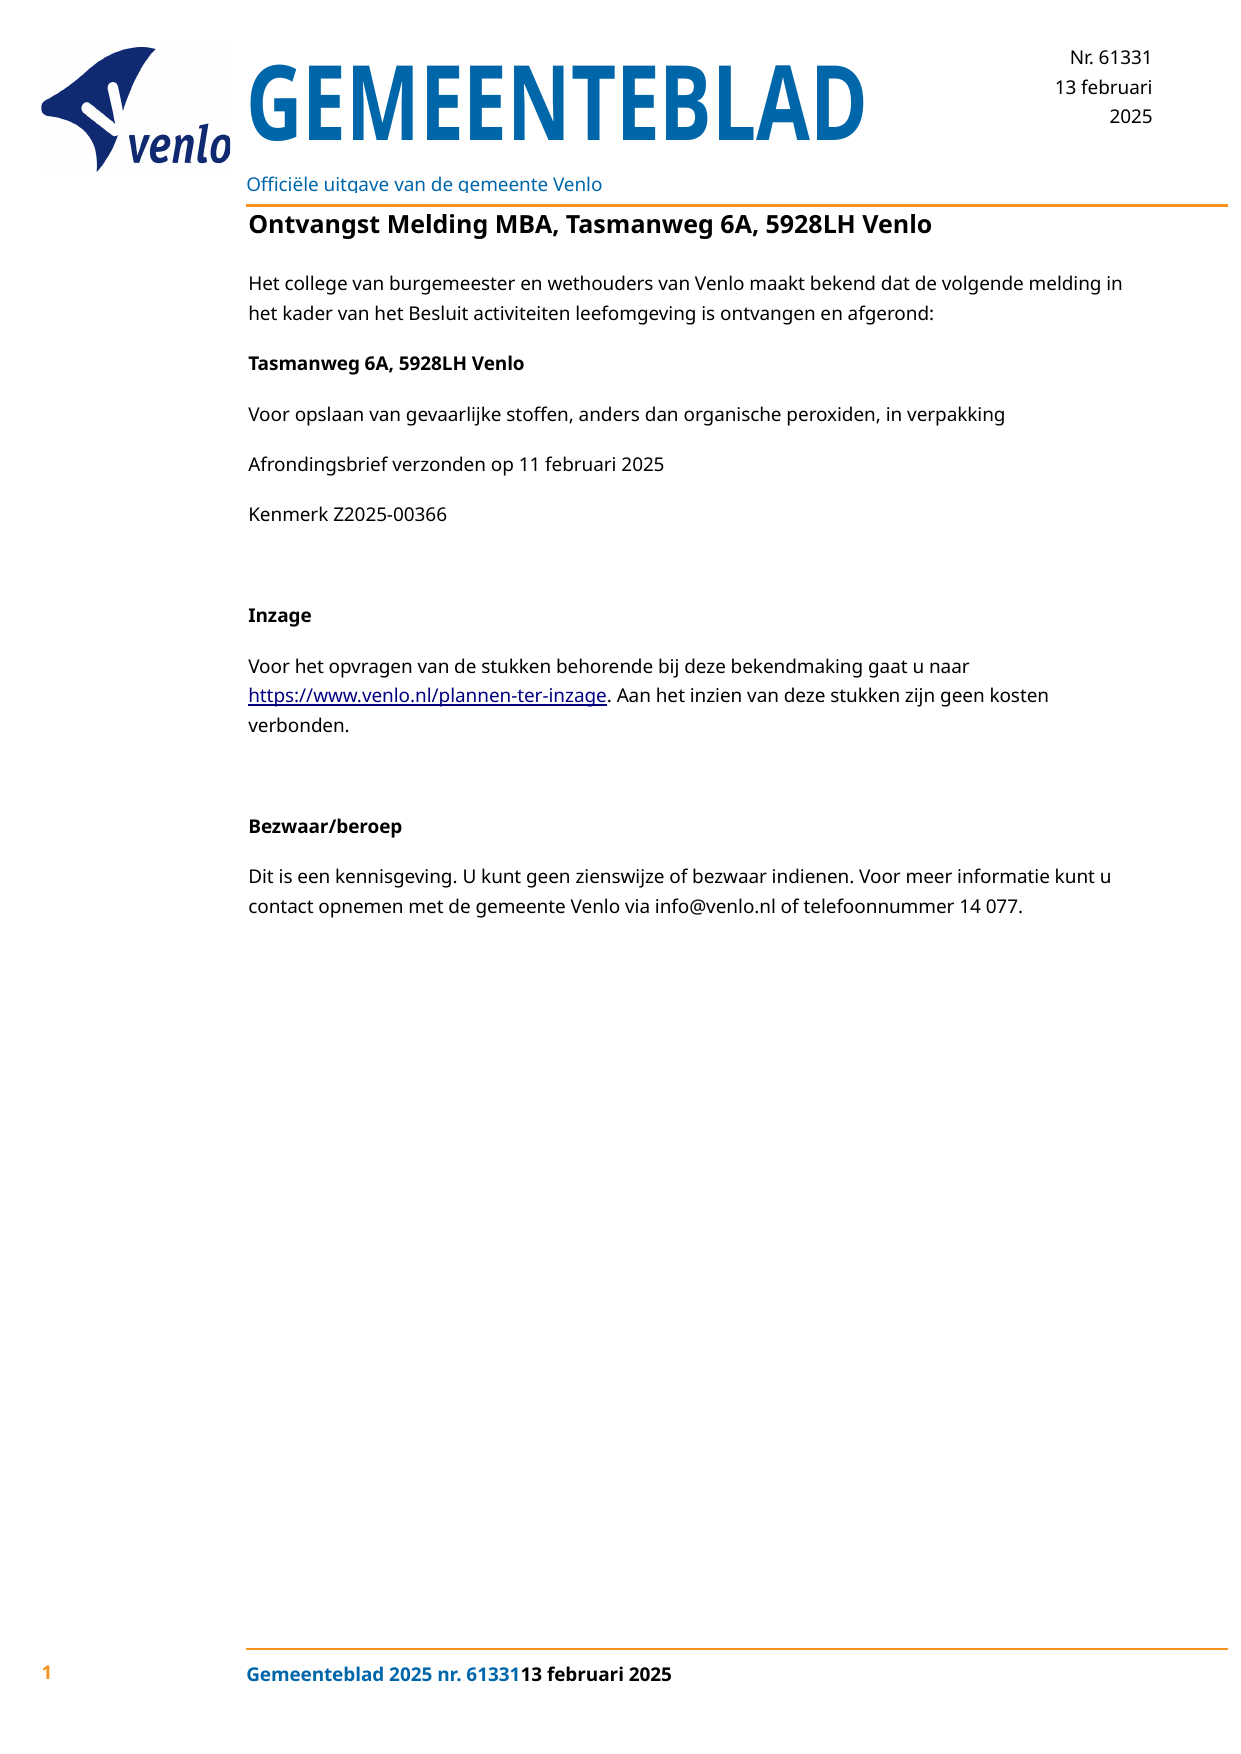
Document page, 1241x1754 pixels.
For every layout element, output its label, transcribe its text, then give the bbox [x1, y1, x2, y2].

text Dit is een kennisgeving. U kunt geen zienswijze of bezwaar indienen. Voor meer informatie kunt u contact opnemen met de gemeente Venlo via info@venlo.nl of telefoonnummer 14 077. [248, 863, 1152, 918]
text Voor opslaan van gevaarlijke stoffen, anders dan organische peroxiden, in verpakking [248, 401, 1152, 426]
text Kenmerk Z2025-00366 [248, 502, 1152, 527]
text Ontvangst Melding MBA, Tasmanweg 6A, 5928LH Venlo [248, 207, 1152, 241]
text Afrondingsbrief verzonden op 11 februari 2025 [248, 451, 1152, 477]
picture [41, 47, 231, 172]
text Tasmanweg 6A, 5928LH Venlo [248, 350, 1152, 376]
text Voor het opvragen van de stukken behorende bij deze bekendmaking gaat u naar https://www.venlo.nl/plannen-ter-inzage. Aan het inzien van deze stukken zijn geen kosten verbonden. [248, 653, 1152, 738]
text Bezwaar/beroep [248, 813, 1152, 838]
text Het college van burgemeester en wethouders van Venlo maakt bekend dat de volgende melding in het kader van het Besluit activiteiten leefomgeving is ontvangen en afgerond: [248, 270, 1152, 326]
text Inzage [248, 602, 1152, 628]
